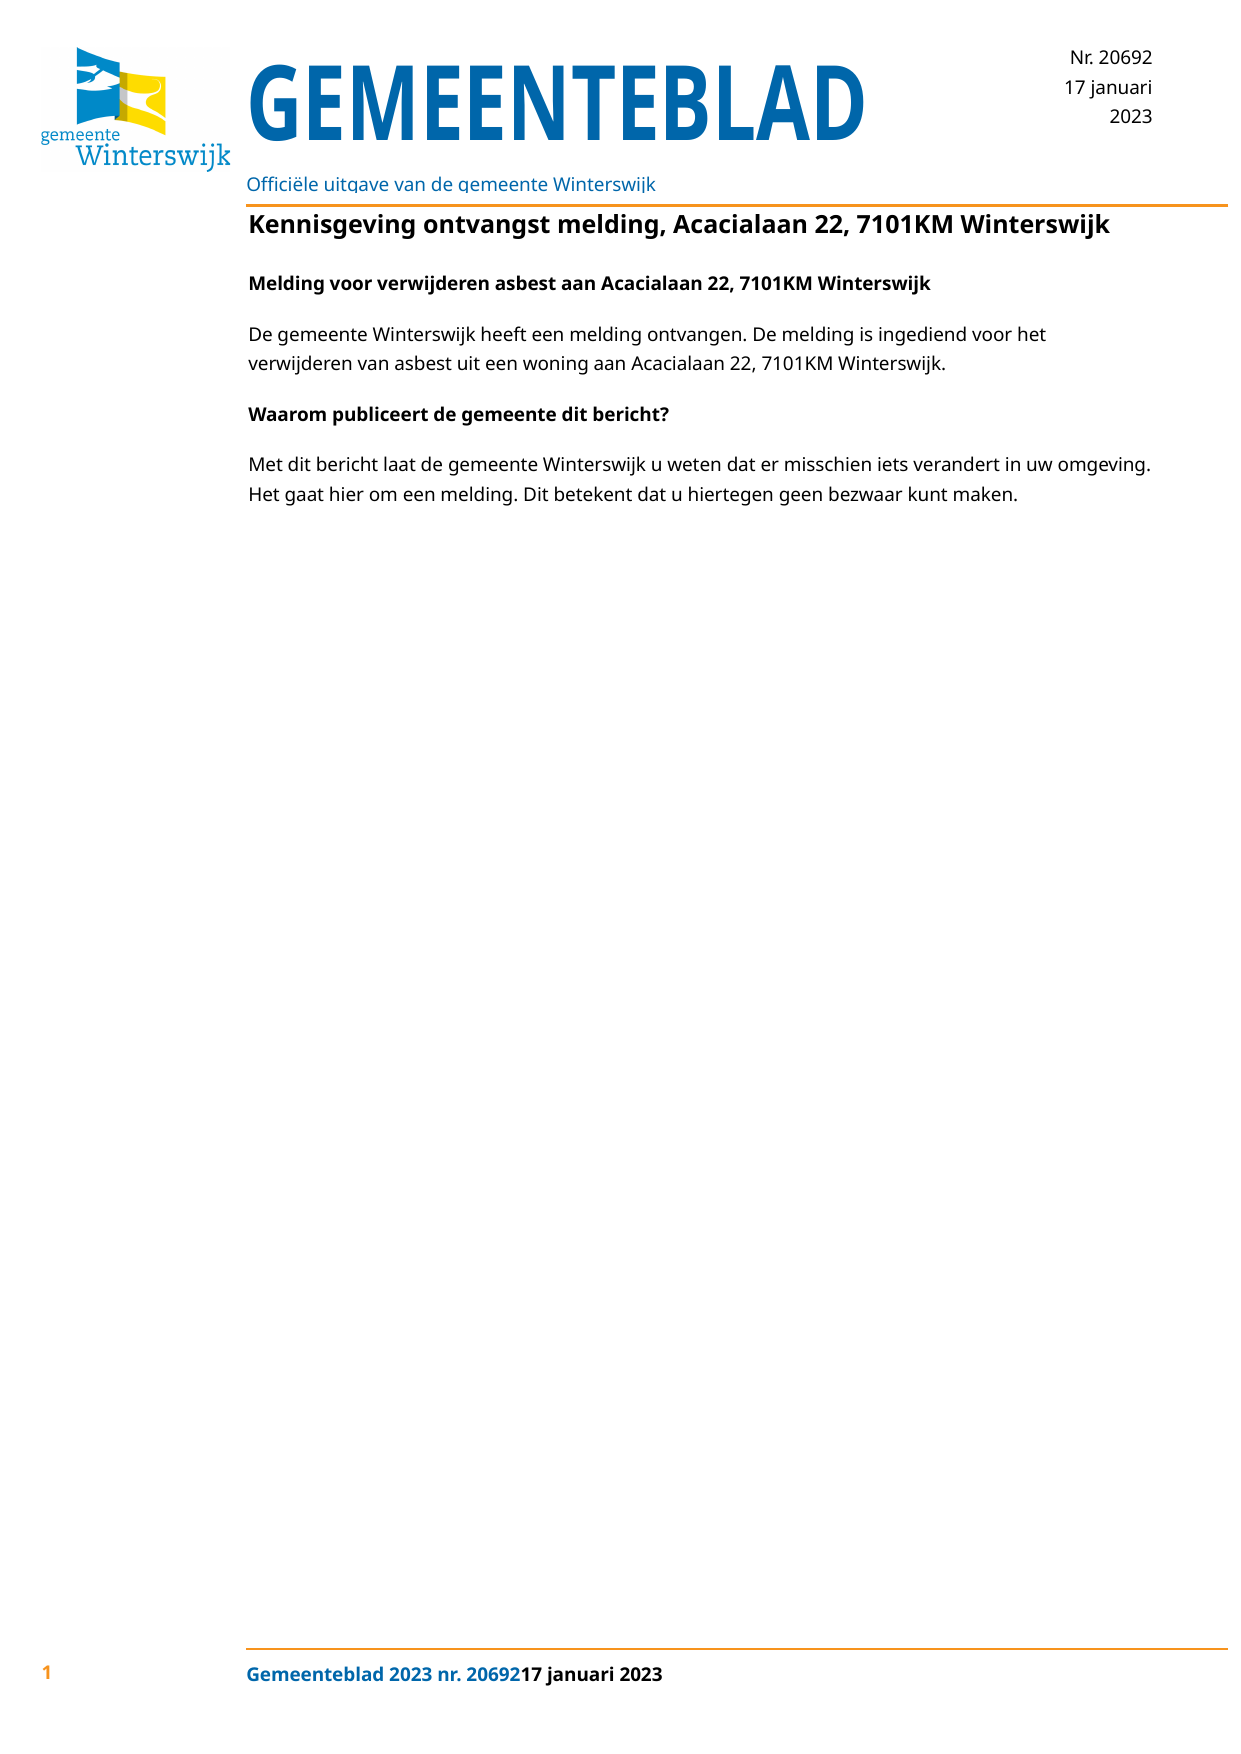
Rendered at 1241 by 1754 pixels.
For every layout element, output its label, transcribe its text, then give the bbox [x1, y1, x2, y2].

picture [41, 47, 231, 172]
text Waarom publiceert de gemeente dit bericht? [248, 401, 1152, 426]
picture [225, 153, 231, 162]
text Melding voor verwijderen asbest aan Acacialaan 22, 7101KM Winterswijk [248, 270, 1152, 296]
text Kennisgeving ontvangst melding, Acacialaan 22, 7101KM Winterswijk [248, 207, 1152, 241]
text Met dit bericht laat de gemeente Winterswijk u weten dat er misschien iets verandert in uw omgeving. Het gaat hier om een melding. Dit betekent dat u hiertegen geen bezwaar kunt maken. [248, 451, 1152, 506]
text De gemeente Winterswijk heeft een melding ontvangen. De melding is ingediend voor het verwijderen van asbest uit een woning aan Acacialaan 22, 7101KM Winterswijk. [248, 321, 1152, 376]
